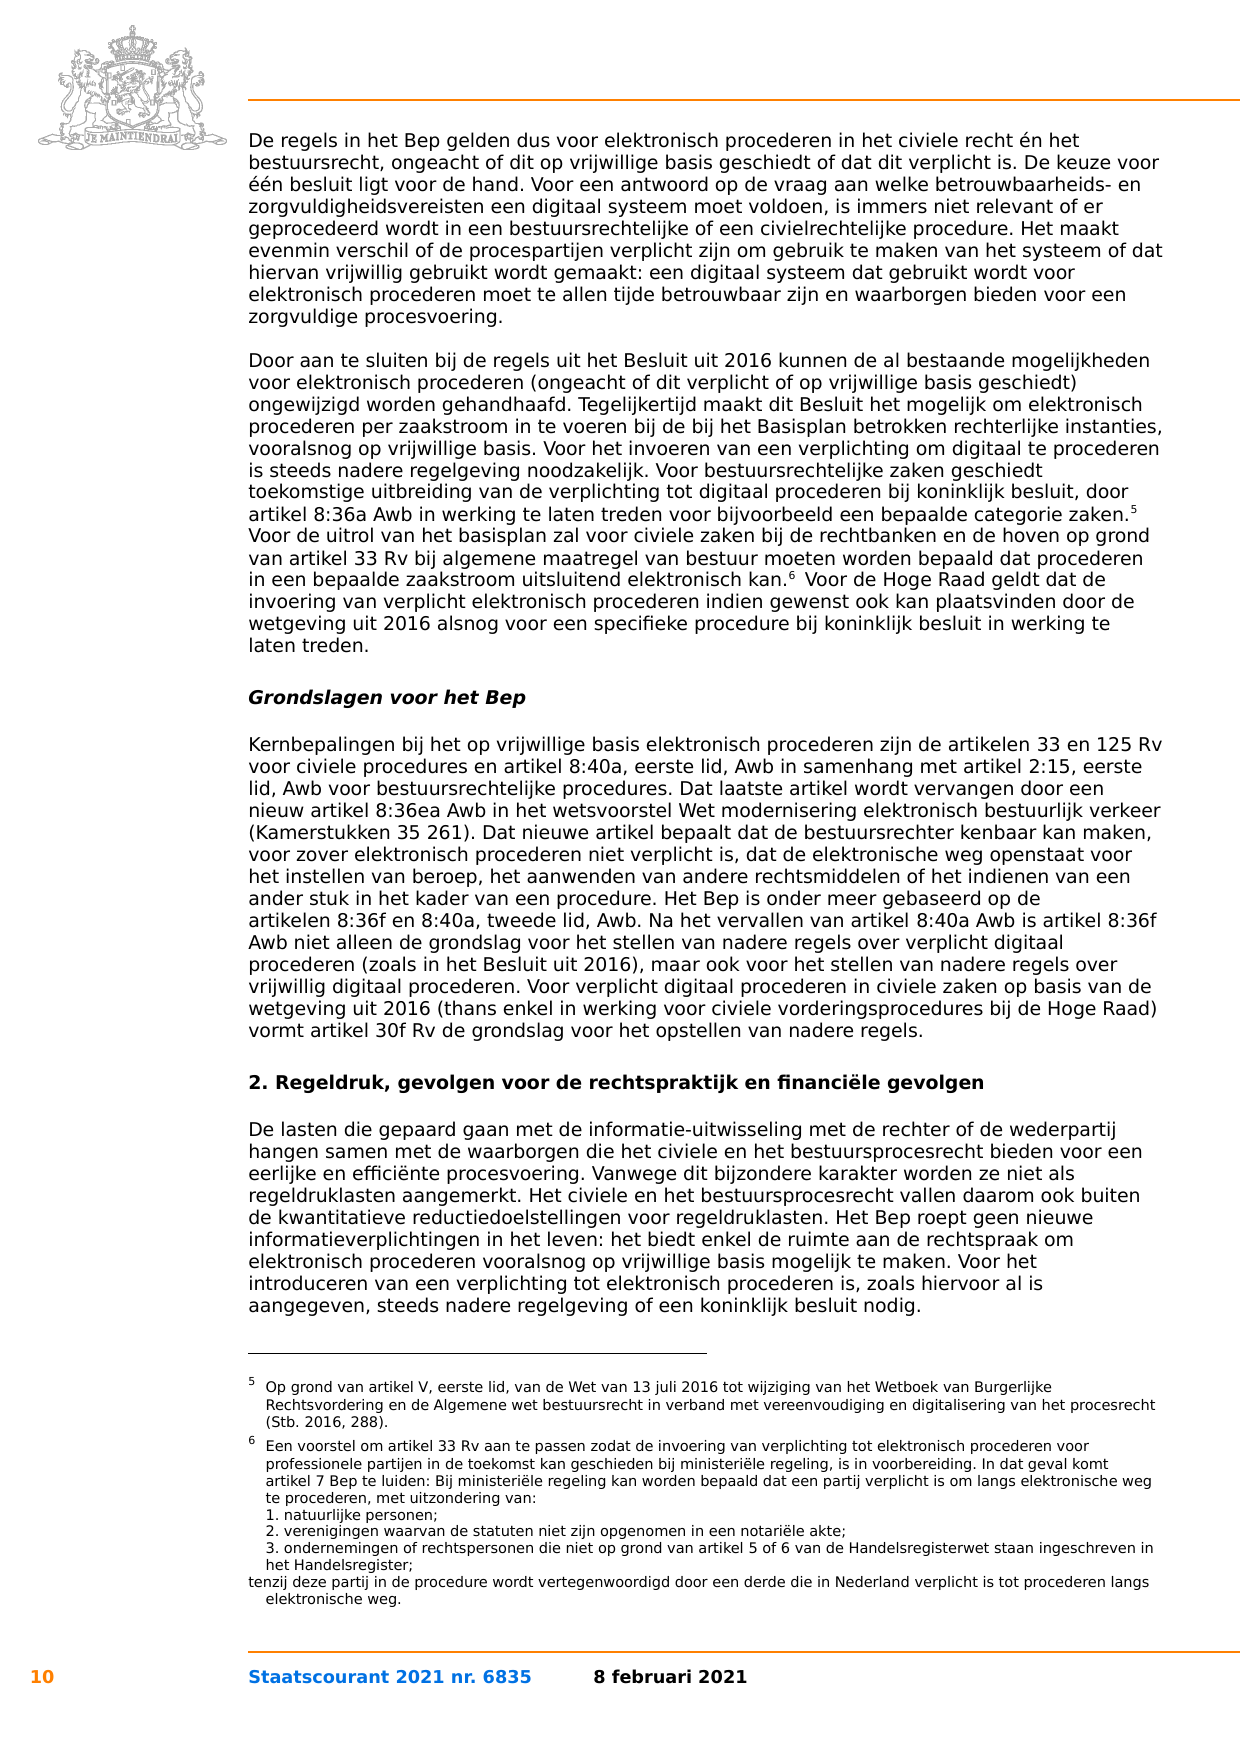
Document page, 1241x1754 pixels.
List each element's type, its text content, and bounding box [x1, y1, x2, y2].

text Kernbepalingen bij het op vrijwillige basis elektronisch procederen zijn de artikelen 33 en 125 Rv voor civiele procedures en artikel 8:40a, eerste lid, Awb in samenhang met artikel 2:15, eerste lid, Awb voor bestuursrechtelijke procedures. Dat laatste artikel wordt vervangen door een nieuw artikel 8:36ea Awb in het wetsvoorstel Wet modernisering elektronisch bestuurlijk verkeer (Kamerstukken 35 261). Dat nieuwe artikel bepaalt dat de bestuursrechter kenbaar kan maken, voor zover elektronisch procederen niet verplicht is, dat de elektronische weg openstaat voor het instellen van beroep, het aanwenden van andere rechtsmiddelen of het indienen van een ander stuk in het kader van een procedure. Het Bep is onder meer gebaseerd op de artikelen 8:36f en 8:40a, tweede lid, Awb. Na het vervallen van artikel 8:40a Awb is artikel 8:36f Awb niet alleen de grondslag voor het stellen van nadere regels over verplicht digitaal procederen (zoals in het Besluit uit 2016), maar ook voor het stellen van nadere regels over vrijwillig digitaal procederen. Voor verplicht digitaal procederen in civiele zaken op basis van de wetgeving uit 2016 (thans enkel in werking voor civiele vorderingsprocedures bij de Hoge Raad) vormt artikel 30f Rv de grondslag voor het opstellen van nadere regels. [248, 734, 1163, 1042]
text Op grond van artikel V, eerste lid, van de Wet van 13 juli 2016 tot wijziging van het Wetboek van Burgerlijke Rechtsvordering en de Algemene wet bestuursrecht in verband met vereenvoudiging en digitalisering van het procesrecht (Stb. 2016, 288). [248, 1375, 1163, 1431]
text Een voorstel om artikel 33 Rv aan te passen zodat de invoering van verplichting tot elektronisch procederen voor professionele partijen in de toekomst kan geschieden bij ministeriële regeling, is in voorbereiding. In dat geval komt artikel 7 Bep te luiden: Bij ministeriële regeling kan worden bepaald dat een partij verplicht is om langs elektronische weg te procederen, met uitzondering van: [248, 1434, 1163, 1507]
picture [38, 25, 227, 150]
text De lasten die gepaard gaan met de informatie-uitwisseling met de rechter of de wederpartij hangen samen met de waarborgen die het civiele en het bestuursprocesrecht bieden voor een eerlijke en efficiënte procesvoering. Vanwege dit bijzondere karakter worden ze niet als regeldruklasten aangemerkt. Het civiele en het bestuursprocesrecht vallen daarom ook buiten de kwantitatieve reductiedoelstellingen voor regeldruklasten. Het Bep roept geen nieuwe informatieverplichtingen in het leven: het biedt enkel de ruimte aan de rechtspraak om elektronisch procederen vooralsnog op vrijwillige basis mogelijk te maken. Voor het introduceren van een verplichting tot elektronisch procederen is, zoals hiervoor al is aangegeven, steeds nadere regelgeving of een koninklijk besluit nodig. [248, 1119, 1163, 1317]
subtitle 2. Regeldruk, gevolgen voor de rechtspraktijk en financiële gevolgen [248, 1072, 1163, 1094]
subtitle Grondslagen voor het Bep [248, 687, 1163, 709]
text tenzij deze partij in de procedure wordt vertegenwoordigd door een derde die in Nederland verplicht is tot procederen langs elektronische weg. [248, 1574, 1163, 1608]
text Door aan te sluiten bij de regels uit het Besluit uit 2016 kunnen de al bestaande mogelijkheden voor elektronisch procederen (ongeacht of dit verplicht of op vrijwillige basis geschiedt) ongewijzigd worden gehandhaafd. Tegelijkertijd maakt dit Besluit het mogelijk om elektronisch procederen per zaakstroom in te voeren bij de bij het Basisplan betrokken rechterlijke instanties, vooralsnog op vrijwillige basis. Voor het invoeren van een verplichting om digitaal te procederen is steeds nadere regelgeving noodzakelijk. Voor bestuursrechtelijke zaken geschiedt toekomstige uitbreiding van de verplichting tot digitaal procederen bij koninklijk besluit, door artikel 8:36a Awb in werking te laten treden voor bijvoorbeeld een bepaalde categorie zaken. Voor de uitrol van het basisplan zal voor civiele zaken bij de rechtbanken en de hoven op grond van artikel 33 Rv bij algemene maatregel van bestuur moeten worden bepaald dat procederen in een bepaalde zaakstroom uitsluitend elektronisch kan. Voor de Hoge Raad geldt dat de invoering van verplicht elektronisch procederen indien gewenst ook kan plaatsvinden door de wetgeving uit 2016 alsnog voor een specifieke procedure bij koninklijk besluit in werking te laten treden. [248, 349, 1163, 657]
text 3. ondernemingen of rechtspersonen die niet op grond van artikel 5 of 6 van de Handelsregisterwet staan ingeschreven in het Handelsregister; [265, 1540, 1163, 1574]
text 1. natuurlijke personen; [265, 1507, 1163, 1523]
text 2. verenigingen waarvan de statuten niet zijn opgenomen in een notariële akte; [265, 1523, 1163, 1540]
text De regels in het Bep gelden dus voor elektronisch procederen in het civiele recht én het bestuursrecht, ongeacht of dit op vrijwillige basis geschiedt of dat dit verplicht is. De keuze voor één besluit ligt voor de hand. Voor een antwoord op de vraag aan welke betrouwbaarheids- en zorgvuldigheidsvereisten een digitaal systeem moet voldoen, is immers niet relevant of er geprocedeerd wordt in een bestuursrechtelijke of een civielrechtelijke procedure. Het maakt evenmin verschil of de procespartijen verplicht zijn om gebruik te maken van het systeem of dat hiervan vrijwillig gebruikt wordt gemaakt: een digitaal systeem dat gebruikt wordt voor elektronisch procederen moet te allen tijde betrouwbaar zijn en waarborgen bieden voor een zorgvuldige procesvoering. [248, 130, 1163, 328]
